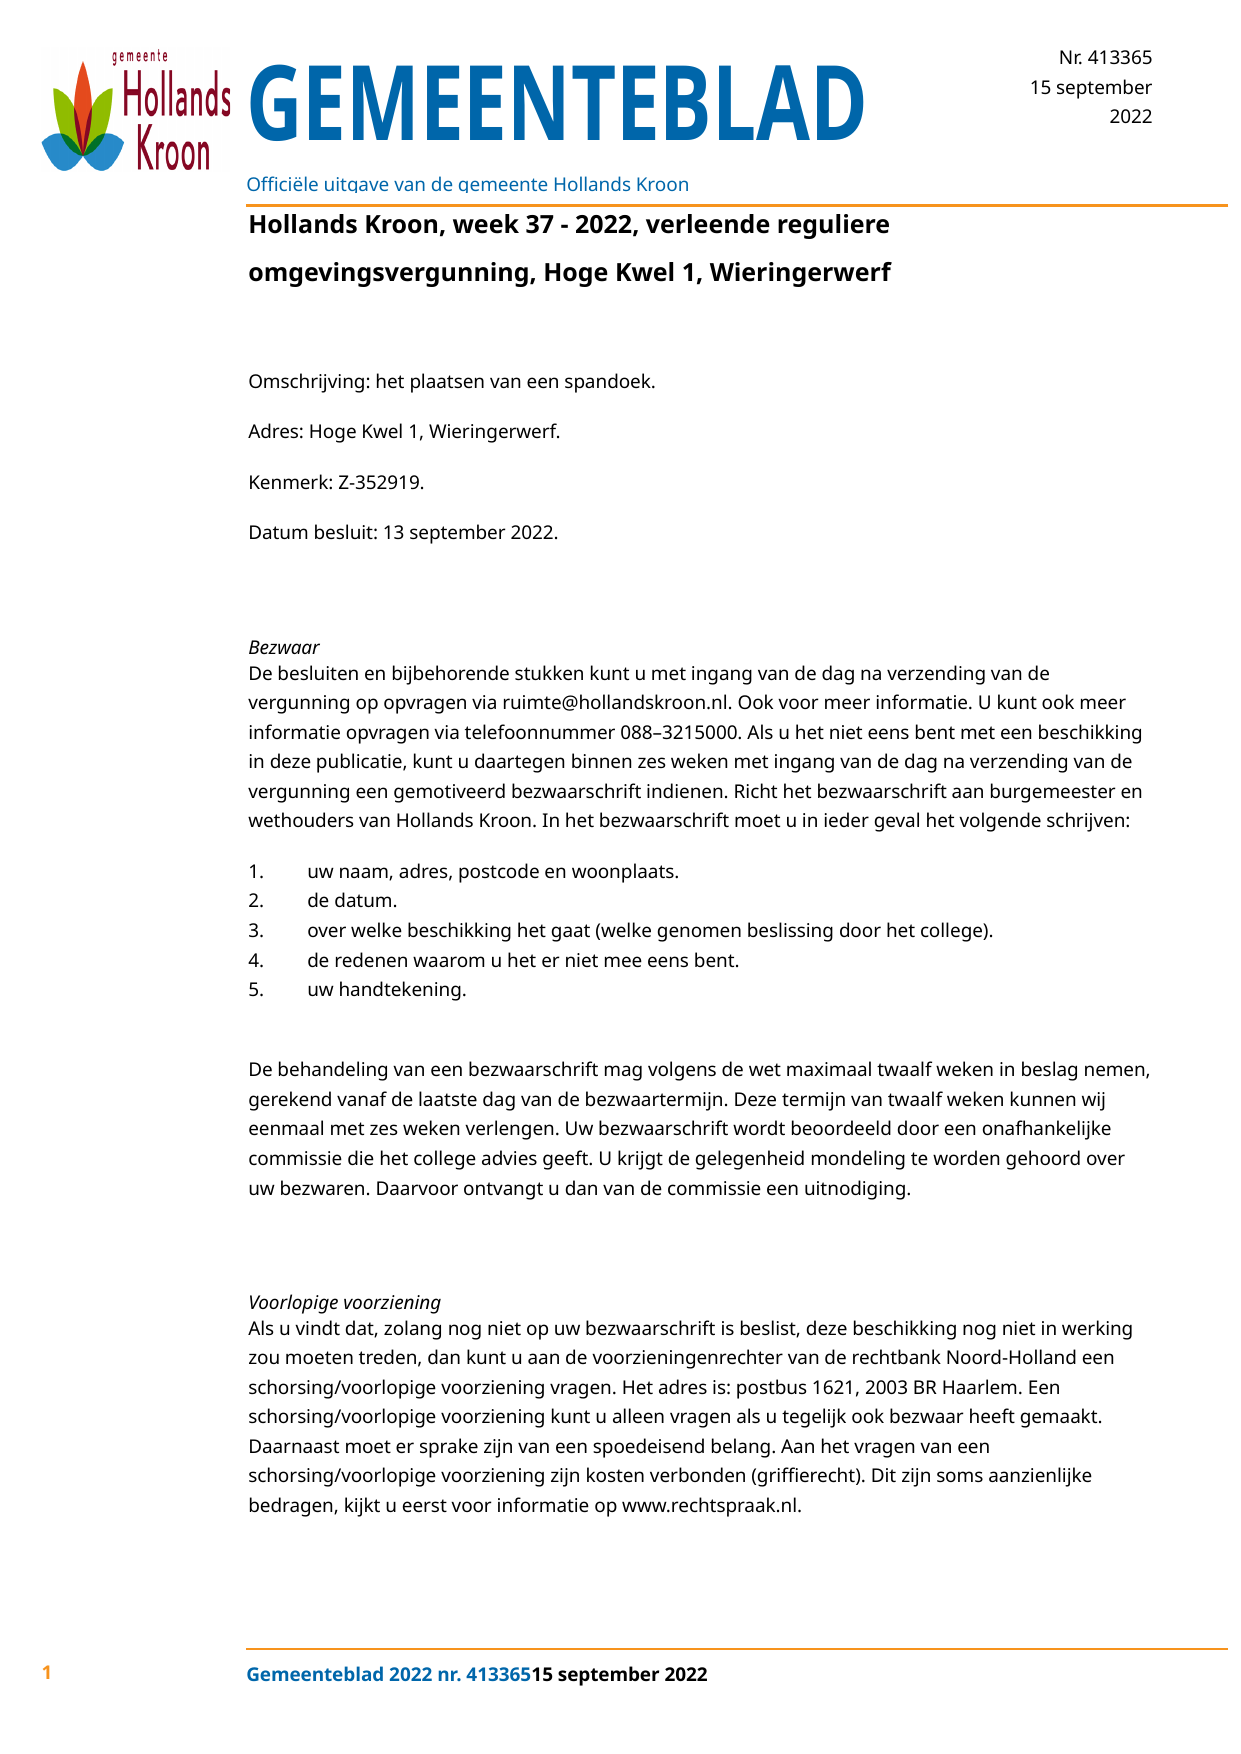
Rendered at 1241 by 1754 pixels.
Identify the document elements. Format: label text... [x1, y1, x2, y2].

text De behandeling van een bezwaarschrift mag volgens de wet maximaal twaalf weken in beslag nemen, gerekend vanaf de laatste dag van de bezwaartermijn. Deze termijn van twaalf weken kunnen wij eenmaal met zes weken verlengen. Uw bezwaarschrift wordt beoordeeld door een onafhankelijke commissie die het college advies geeft. U krijgt de gelegenheid mondeling te worden gehoord over uw bezwaren. Daarvoor ontvangt u dan van de commissie een uitnodiging. [248, 1056, 1152, 1200]
text Omschrijving: het plaatsen van een spandoek. [248, 368, 1152, 394]
text Kenmerk: Z-352919. [248, 469, 1152, 495]
text Hollands Kroon, week 37 - 2022, verleende reguliere omgevingsvergunning, Hoge Kwel 1, Wieringerwerf [248, 207, 1152, 288]
text Als u vindt dat, zolang nog niet op uw bezwaarschrift is beslist, deze beschikking nog niet in werking zou moeten treden, dan kunt u aan de voorzieningenrechter van de rechtbank Noord-Holland een schorsing/voorlopige voorziening vragen. Het adres is: postbus 1621, 2003 BR Haarlem. Een schorsing/voorlopige voorziening kunt u alleen vragen als u tegelijk ook bezwaar heeft gemaakt. Daarnaast moet er sprake zijn van een spoedeisend belang. Aan het vragen van een schorsing/voorlopige voorziening zijn kosten verbonden (griffierecht). Dit zijn soms aanzienlijke bedragen, kijkt u eerst voor informatie op www.rechtspraak.nl. [248, 1315, 1152, 1518]
text Voorlopige voorziening [248, 1289, 1152, 1315]
list de datum. [248, 888, 1152, 913]
list over welke beschikking het gaat (welke genomen beslissing door het college). [248, 917, 1152, 943]
picture [41, 47, 231, 172]
text Datum besluit: 13 september 2022. [248, 519, 1152, 545]
list de redenen waarom u het er niet mee eens bent. [248, 947, 1152, 972]
list uw handtekening. [248, 976, 1152, 1002]
list uw naam, adres, postcode en woonplaats. [248, 858, 1152, 884]
text De besluiten en bijbehorende stukken kunt u met ingang van de dag na verzending van de vergunning op opvragen via ruimte@hollandskroon.nl. Ook voor meer informatie. U kunt ook meer informatie opvragen via telefoonnummer 088–3215000. Als u het niet eens bent met een beschikking in deze publicatie, kunt u daartegen binnen zes weken met ingang van de dag na verzending van de vergunning een gemotiveerd bezwaarschrift indienen. Richt het bezwaarschrift aan burgemeester en wethouders van Hollands Kroon. In het bezwaarschrift moet u in ieder geval het volgende schrijven: [248, 660, 1152, 833]
text Bezwaar [248, 634, 1152, 660]
text Adres: Hoge Kwel 1, Wieringerwerf. [248, 419, 1152, 444]
